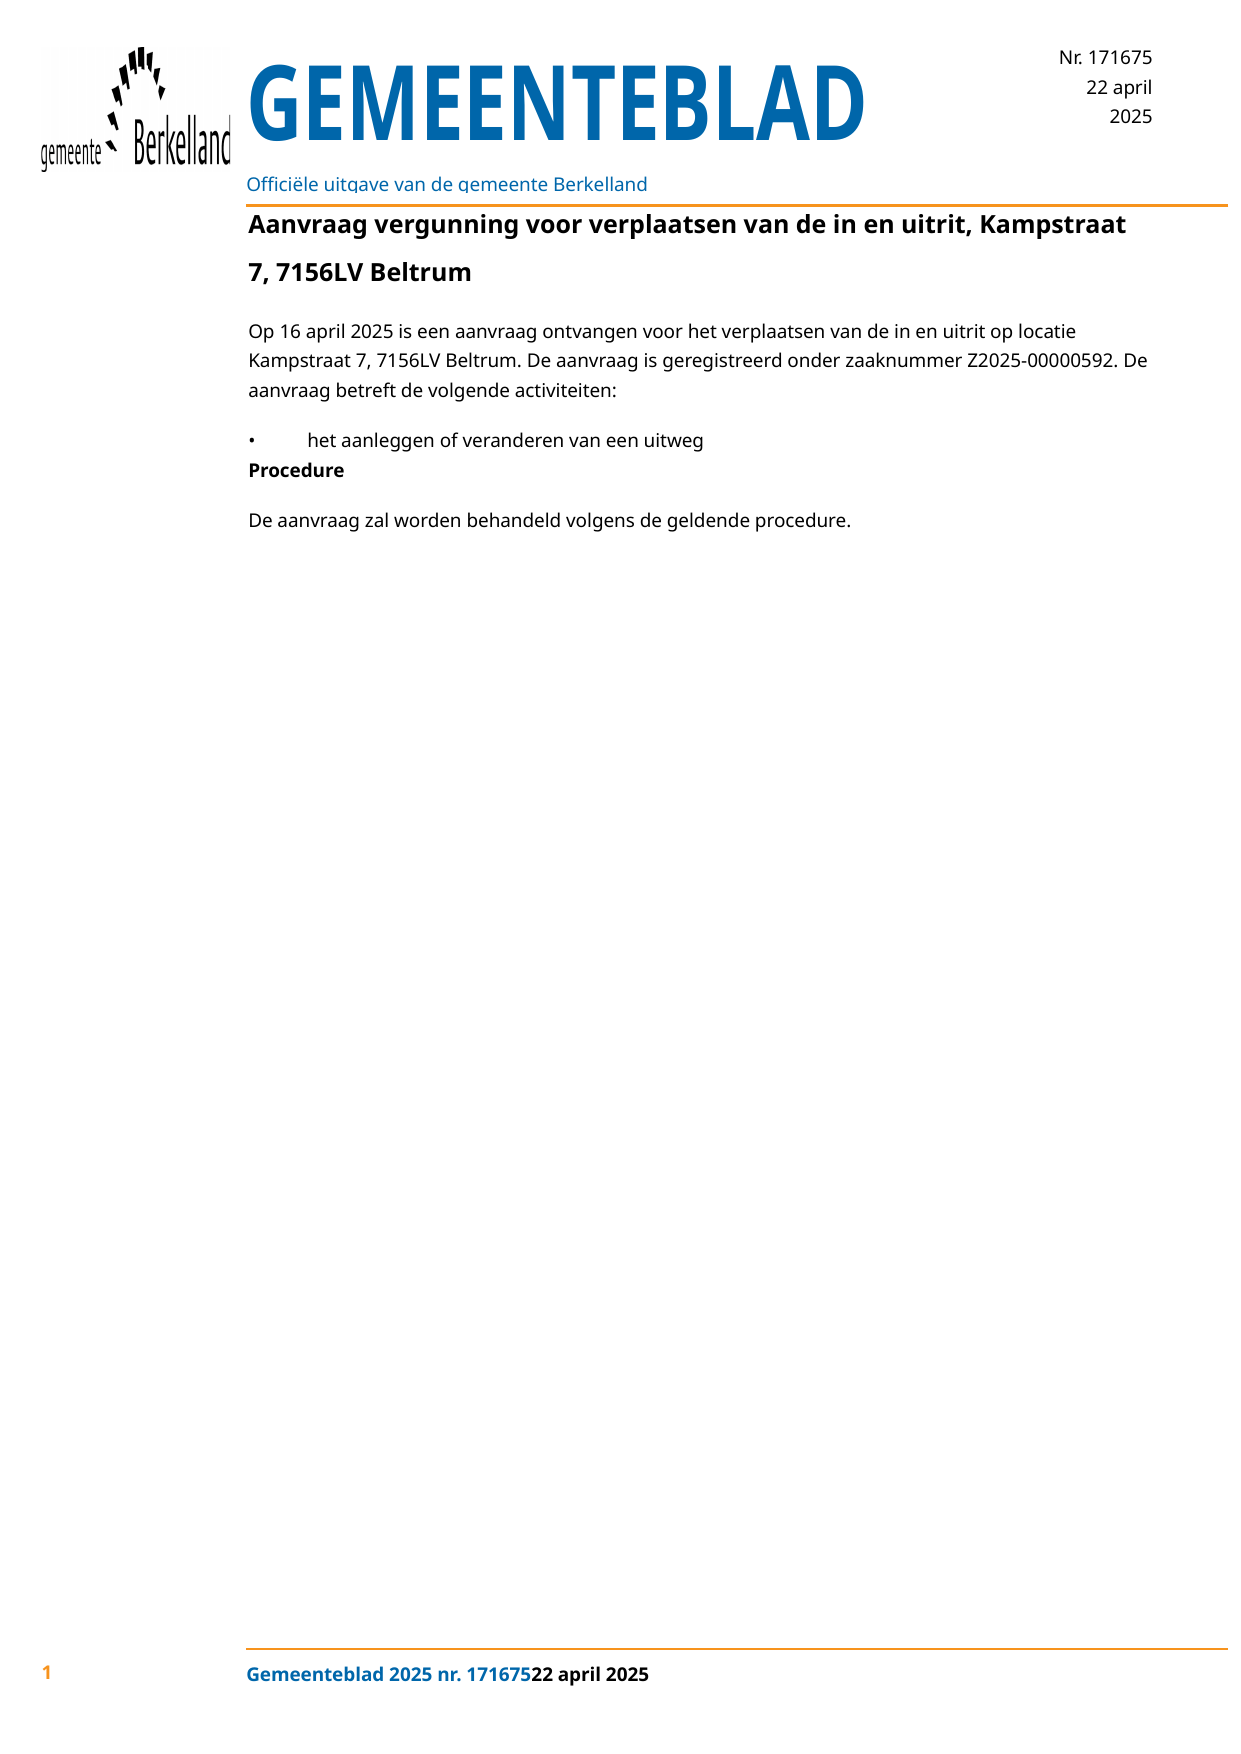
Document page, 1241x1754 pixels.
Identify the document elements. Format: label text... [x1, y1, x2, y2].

picture [41, 47, 231, 172]
text Procedure [248, 457, 1152, 483]
text Op 16 april 2025 is een aanvraag ontvangen voor het verplaatsen van de in en uitrit op locatie Kampstraat 7, 7156LV Beltrum. De aanvraag is geregistreerd onder zaaknummer Z2025-00000592. De aanvraag betreft de volgende activiteiten: [248, 318, 1152, 403]
text Aanvraag vergunning voor verplaatsen van de in en uitrit, Kampstraat 7, 7156LV Beltrum [248, 207, 1152, 288]
text De aanvraag zal worden behandeld volgens de geldende procedure. [248, 507, 1152, 533]
list het aanleggen of veranderen van een uitweg [248, 427, 1152, 453]
